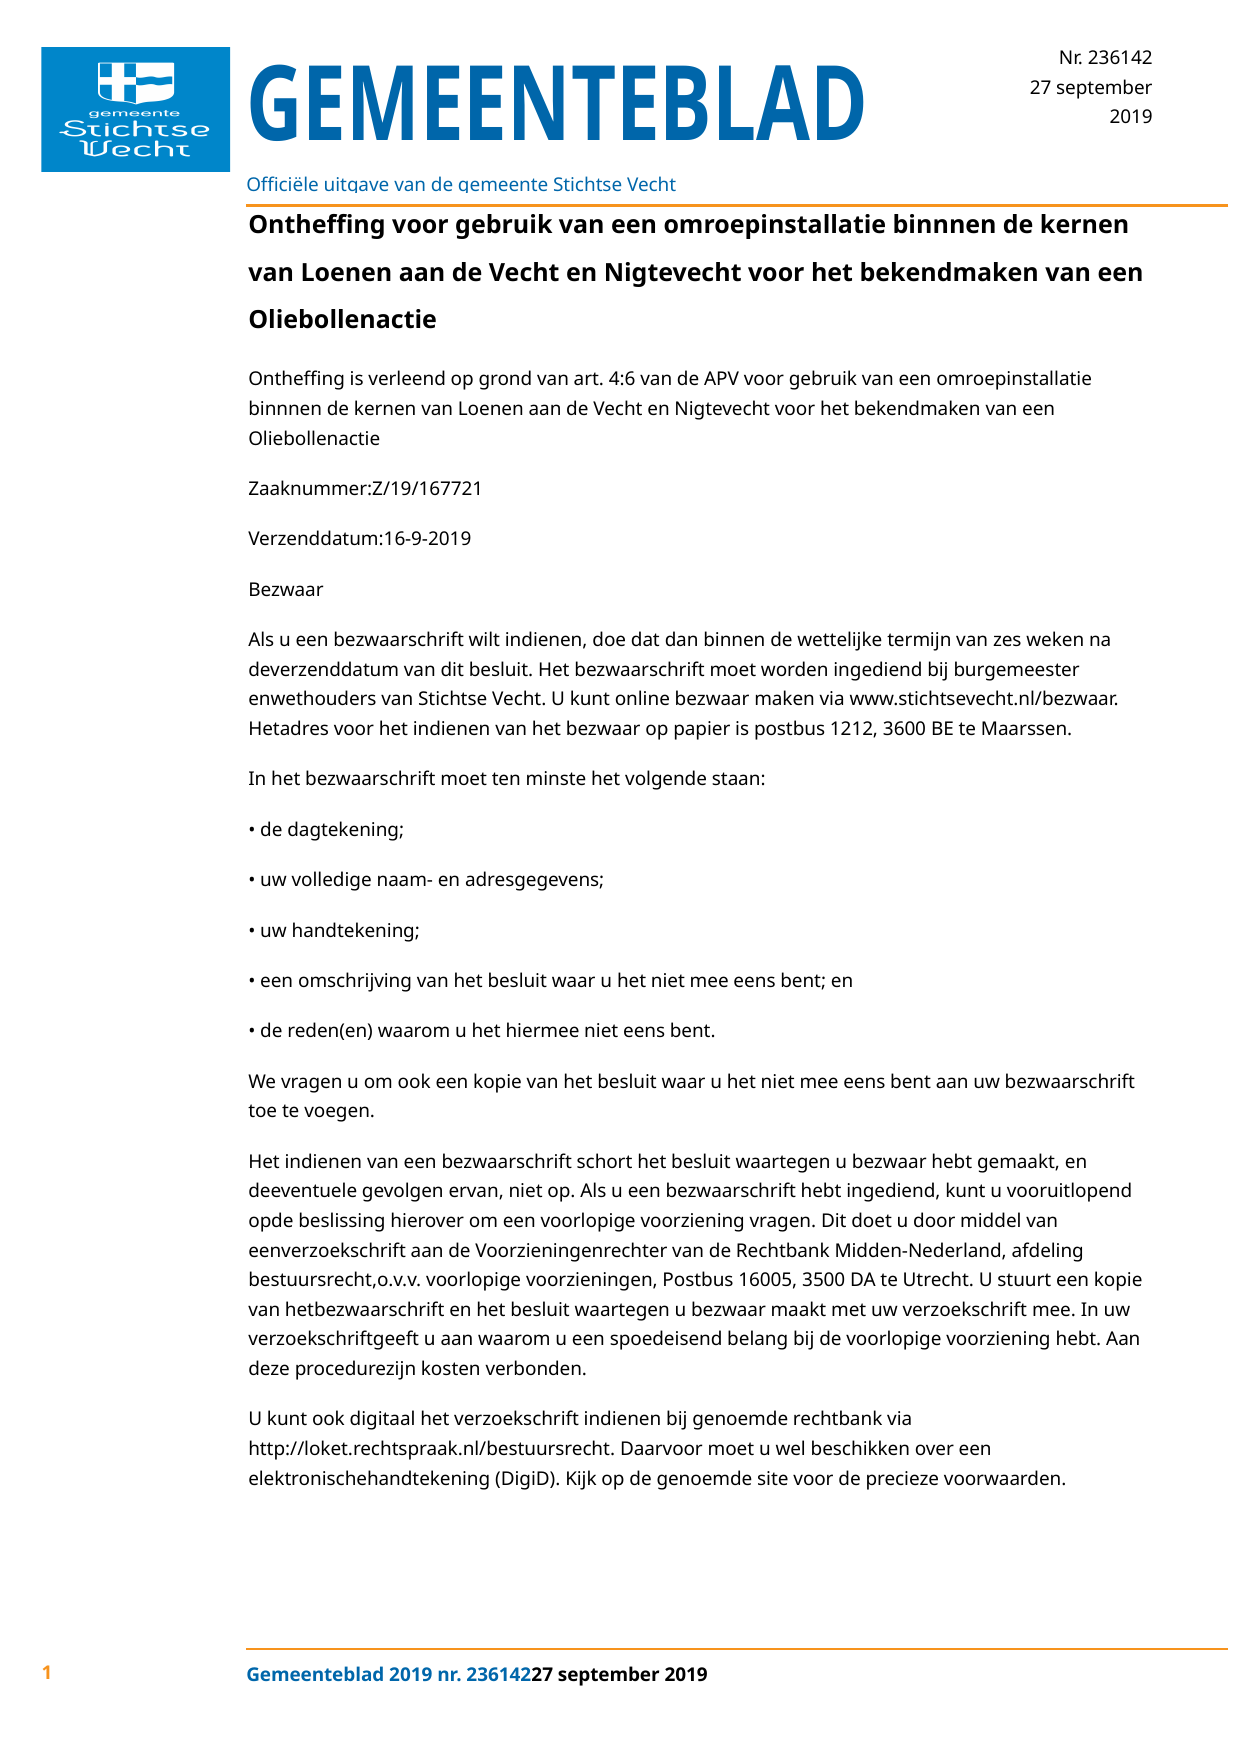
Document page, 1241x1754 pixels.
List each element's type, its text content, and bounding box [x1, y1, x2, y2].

text Het indienen van een bezwaarschrift schort het besluit waartegen u bezwaar hebt gemaakt, en deeventuele gevolgen ervan, niet op. Als u een bezwaarschrift hebt ingediend, kunt u vooruitlopend opde beslissing hierover om een voorlopige voorziening vragen. Dit doet u door middel van eenverzoekschrift aan de Voorzieningenrechter van de Rechtbank Midden-Nederland, afdeling bestuursrecht,o.v.v. voorlopige voorzieningen, Postbus 16005, 3500 DA te Utrecht. U stuurt een kopie van hetbezwaarschrift en het besluit waartegen u bezwaar maakt met uw verzoekschrift mee. In uw verzoekschriftgeeft u aan waarom u een spoedeisend belang bij de voorlopige voorziening hebt. Aan deze procedurezijn kosten verbonden. [248, 1148, 1152, 1381]
text • de reden(en) waarom u het hiermee niet eens bent. [248, 1018, 1152, 1043]
text We vragen u om ook een kopie van het besluit waar u het niet mee eens bent aan uw bezwaarschrift toe te voegen. [248, 1068, 1152, 1123]
text Als u een bezwaarschrift wilt indienen, doe dat dan binnen de wettelijke termijn van zes weken na deverzenddatum van dit besluit. Het bezwaarschrift moet worden ingediend bij burgemeester enwethouders van Stichtse Vecht. U kunt online bezwaar maken via www.stichtsevecht.nl/bezwaar. Hetadres voor het indienen van het bezwaar op papier is postbus 1212, 3600 BE te Maarssen. [248, 626, 1152, 741]
text In het bezwaarschrift moet ten minste het volgende staan: [248, 766, 1152, 791]
text Ontheffing is verleend op grond van art. 4:6 van de APV voor gebruik van een omroepinstallatie binnnen de kernen van Loenen aan de Vecht en Nigtevecht voor het bekendmaken van een Oliebollenactie [248, 366, 1152, 450]
text • uw volledige naam- en adresgegevens; [248, 866, 1152, 892]
text Zaaknummer:Z/19/167721 [248, 475, 1152, 501]
text • een omschrijving van het besluit waar u het niet mee eens bent; en [248, 967, 1152, 993]
text • de dagtekening; [248, 816, 1152, 842]
text • uw handtekening; [248, 917, 1152, 942]
text U kunt ook digitaal het verzoekschrift indienen bij genoemde rechtbank via http://loket.rechtspraak.nl/bestuursrecht. Daarvoor moet u wel beschikken over een elektronischehandtekening (DigiD). Kijk op de genoemde site voor de precieze voorwaarden. [248, 1406, 1152, 1490]
text Verzenddatum:16-9-2019 [248, 526, 1152, 551]
picture [99, 63, 135, 101]
text Bezwaar [248, 576, 1152, 602]
text Ontheffing voor gebruik van een omroepinstallatie binnnen de kernen van Loenen aan de Vecht en Nigtevecht voor het bekendmaken van een Oliebollenactie [248, 207, 1152, 336]
picture [137, 63, 174, 103]
